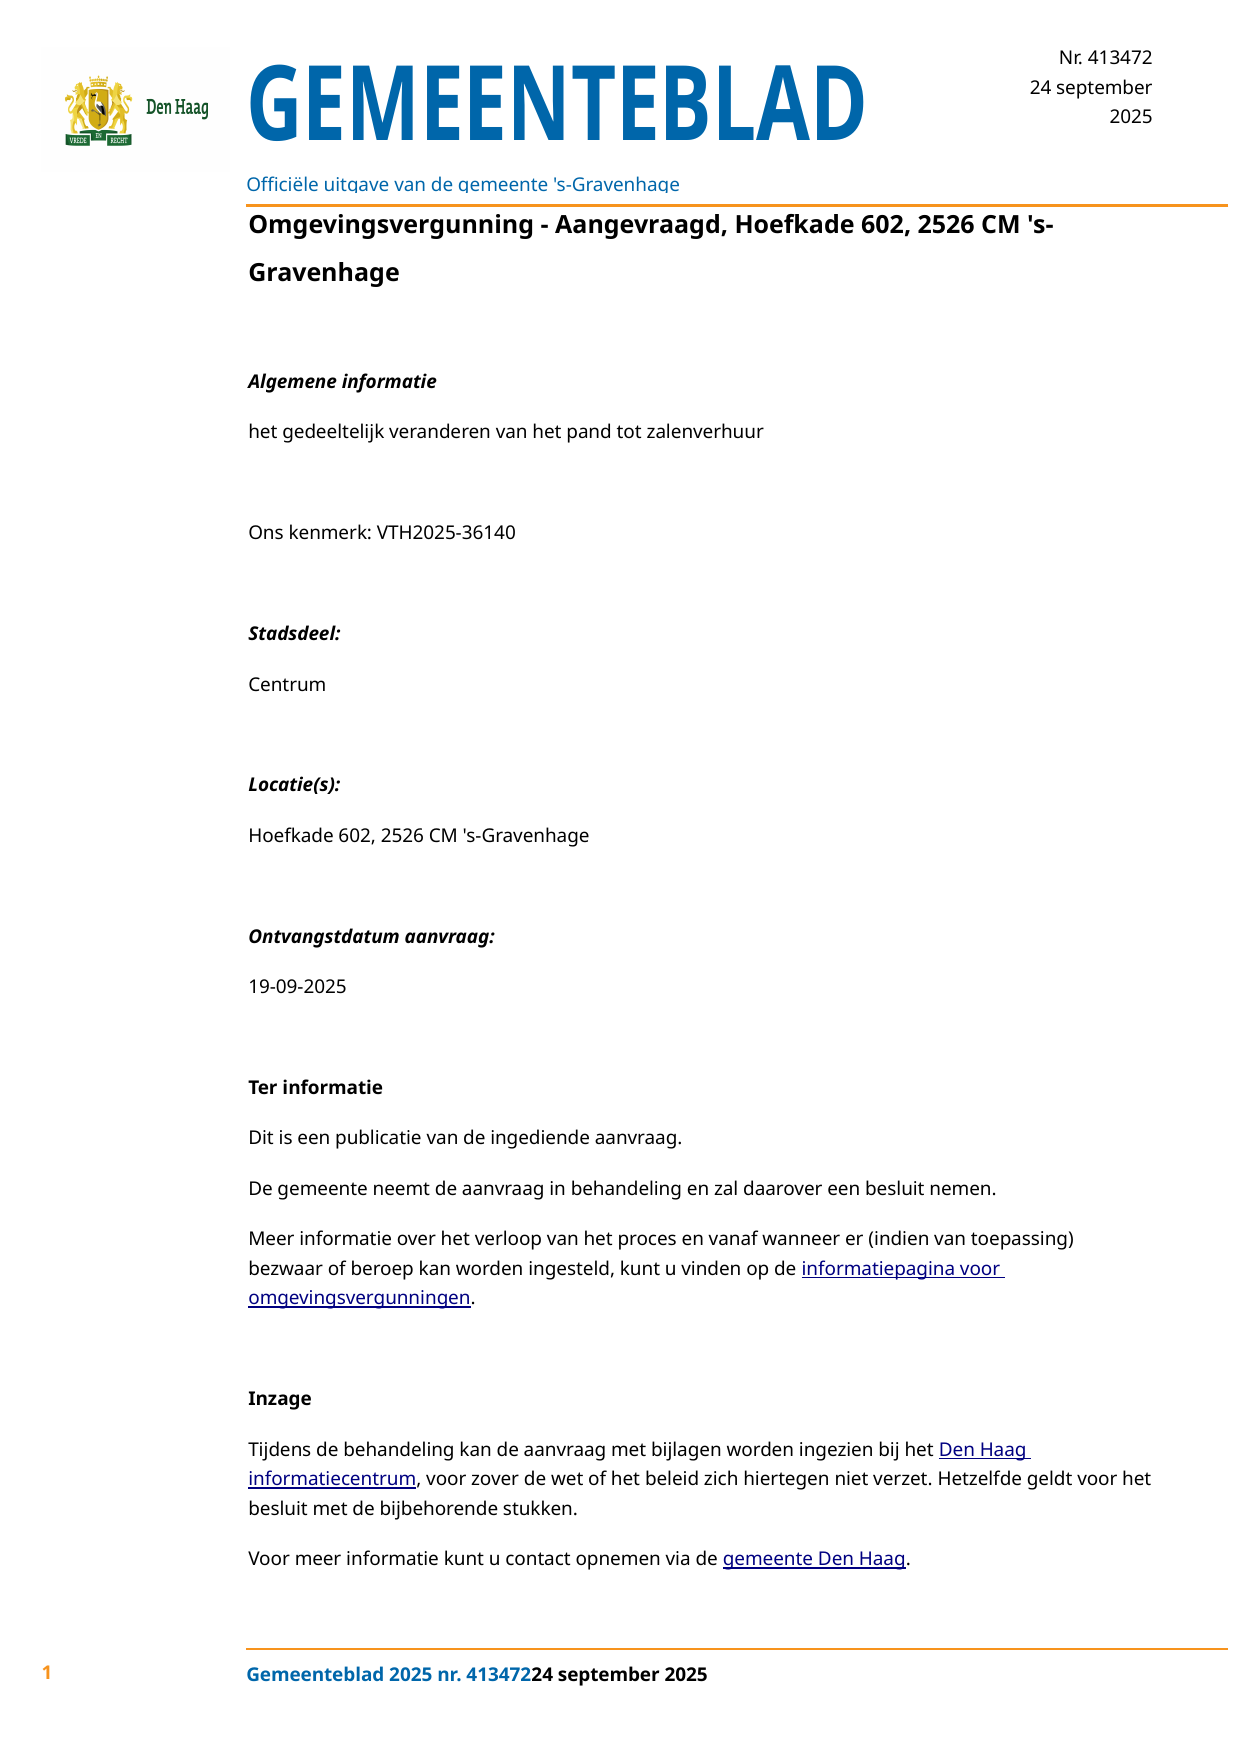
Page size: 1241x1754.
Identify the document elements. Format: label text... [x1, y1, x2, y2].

text Hoefkade 602, 2526 CM 's-Gravenhage [248, 822, 1152, 848]
text 19-09-2025 [248, 973, 1152, 999]
text Dit is een publicatie van de ingediende aanvraag. [248, 1124, 1152, 1150]
text Omgevingsvergunning - Aangevraagd, Hoefkade 602, 2526 CM 's-Gravenhage [248, 207, 1152, 288]
picture [41, 47, 231, 172]
text het gedeeltelijk veranderen van het pand tot zalenverhuur [248, 419, 1152, 444]
text Centrum [248, 671, 1152, 697]
text Ons kenmerk: VTH2025-36140 [248, 519, 1152, 545]
text Stadsdeel: [248, 620, 1152, 646]
text Algemene informatie [248, 368, 1152, 394]
text Inzage [248, 1385, 1152, 1411]
text Voor meer informatie kunt u contact opnemen via de gemeente Den Haag. [248, 1545, 1152, 1571]
text Meer informatie over het verloop van het proces en vanaf wanneer er (indien van toepassing) bezwaar of beroep kan worden ingesteld, kunt u vinden op de informatiepagina voor omgevingsvergunningen. [248, 1225, 1152, 1310]
text Ontvangstdatum aanvraag: [248, 923, 1152, 949]
text Locatie(s): [248, 772, 1152, 797]
text Ter informatie [248, 1074, 1152, 1100]
text Tijdens de behandeling kan de aanvraag met bijlagen worden ingezien bij het Den Haag informatiecentrum, voor zover de wet of het beleid zich hiertegen niet verzet. Hetzelfde geldt voor het besluit met de bijbehorende stukken. [248, 1436, 1152, 1521]
text De gemeente neemt de aanvraag in behandeling en zal daarover een besluit nemen. [248, 1175, 1152, 1201]
